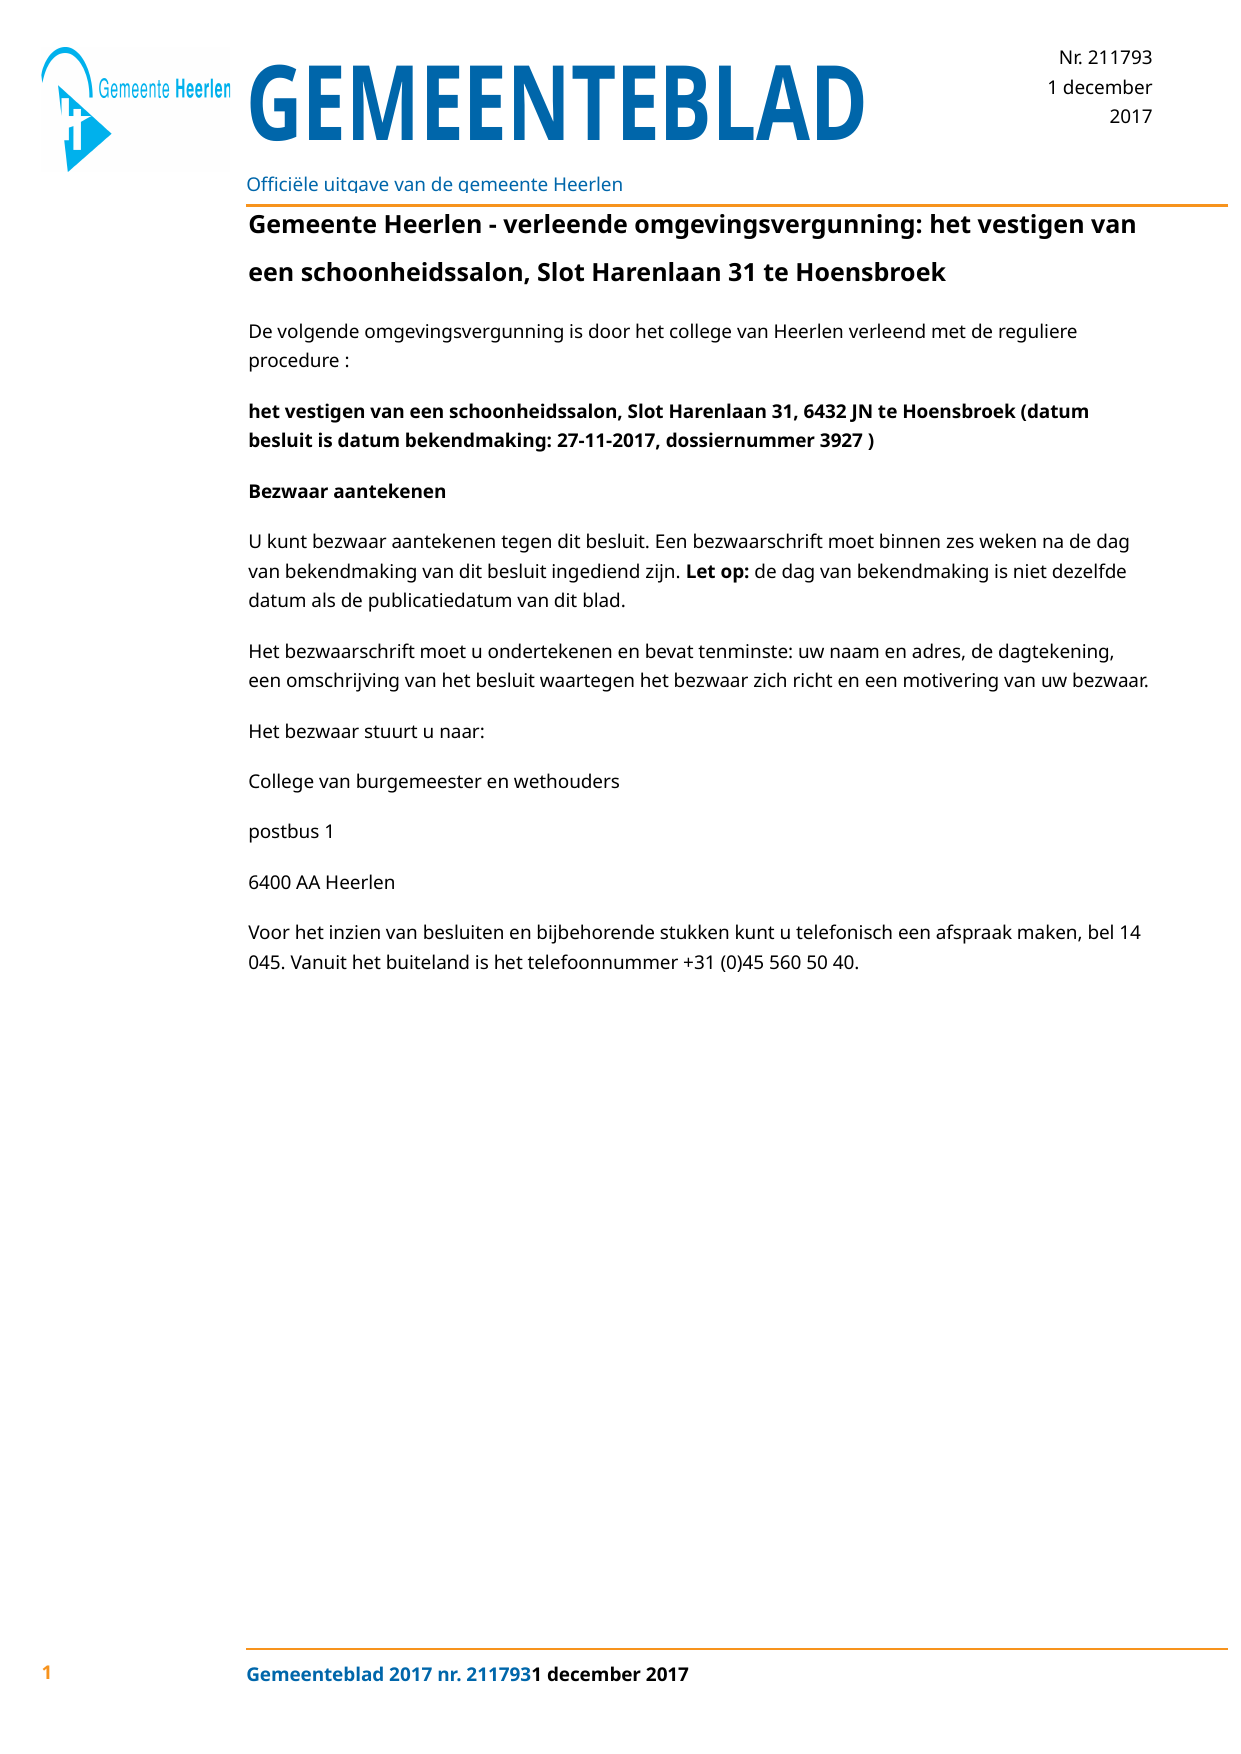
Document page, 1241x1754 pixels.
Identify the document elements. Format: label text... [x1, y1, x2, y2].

text De volgende omgevingsvergunning is door het college van Heerlen verleend met de reguliere procedure : [248, 318, 1152, 373]
text Voor het inzien van besluiten en bijbehorende stukken kunt u telefonisch een afspraak maken, bel 14 045. Vanuit het buiteland is het telefoonnummer +31 (0)45 560 50 40. [248, 919, 1152, 975]
text 6400 AA Heerlen [248, 869, 1152, 895]
text het vestigen van een schoonheidssalon, Slot Harenlaan 31, 6432 JN te Hoensbroek (datum besluit is datum bekendmaking: 27-11-2017, dossiernummer 3927 ) [248, 398, 1152, 453]
text College van burgemeester en wethouders [248, 768, 1152, 794]
text postbus 1 [248, 819, 1152, 844]
text Bezwaar aantekenen [248, 478, 1152, 504]
text Het bezwaar stuurt u naar: [248, 718, 1152, 744]
text Het bezwaarschrift moet u ondertekenen en bevat tenminste: uw naam en adres, de dagtekening, een omschrijving van het besluit waartegen het bezwaar zich richt en een motivering van uw bezwaar. [248, 638, 1152, 693]
picture [41, 47, 58, 70]
picture [41, 47, 231, 172]
text U kunt bezwaar aantekenen tegen dit besluit. Een bezwaarschrift moet binnen zes weken na de dag van bekendmaking van dit besluit ingediend zijn. Let op: de dag van bekendmaking is niet dezelfde datum als de publicatiedatum van dit blad. [248, 528, 1152, 613]
text Gemeente Heerlen - verleende omgevingsvergunning: het vestigen van een schoonheidssalon, Slot Harenlaan 31 te Hoensbroek [248, 207, 1152, 288]
